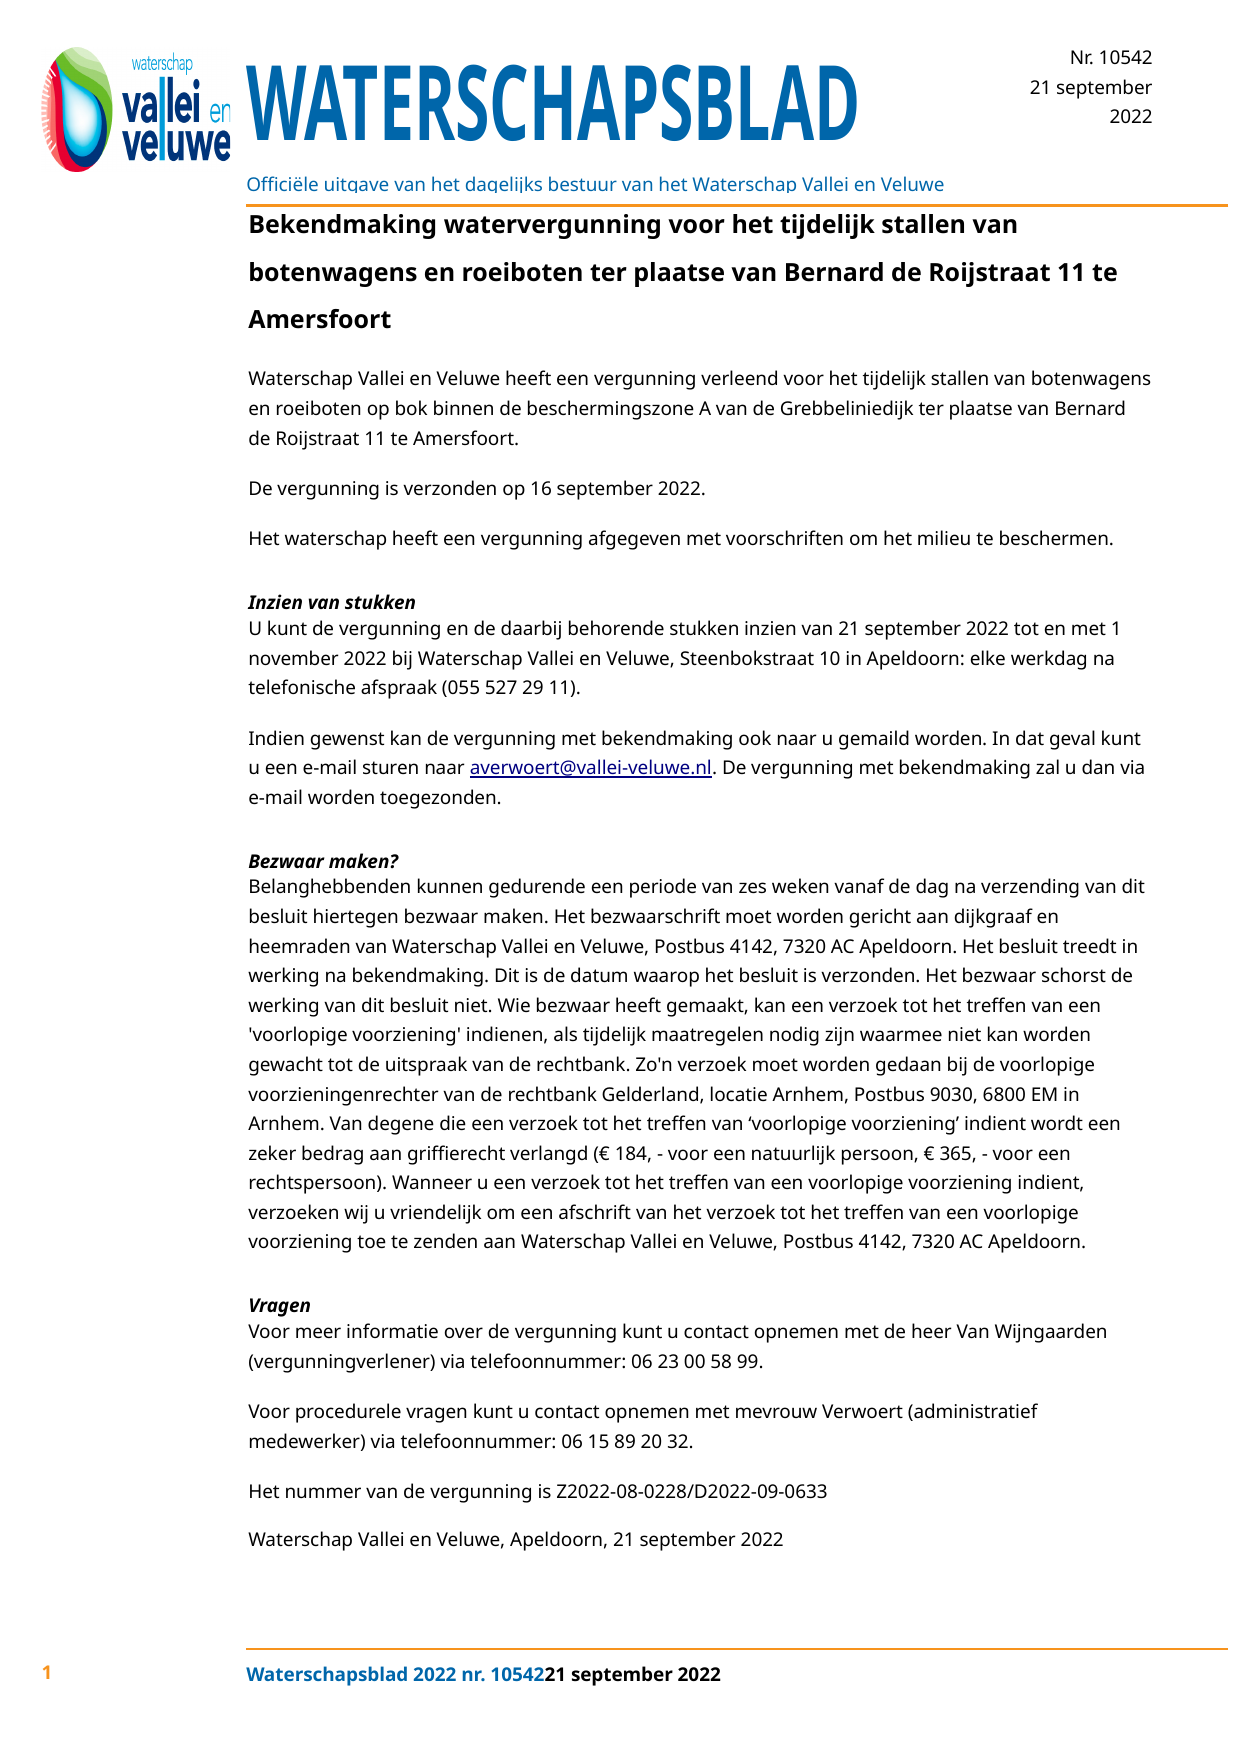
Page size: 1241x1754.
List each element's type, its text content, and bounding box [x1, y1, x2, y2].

text Het waterschap heeft een vergunning afgegeven met voorschriften om het milieu te beschermen. [248, 526, 1152, 551]
text Vragen [248, 1293, 1152, 1318]
text U kunt de vergunning en de daarbij behorende stukken inzien van 21 september 2022 tot en met 1 november 2022 bij Waterschap Vallei en Veluwe, Steenbokstraat 10 in Apeldoorn: elke werkdag na telefonische afspraak (055 527 29 11). [248, 615, 1152, 700]
text Het nummer van de vergunning is Z2022-08-0228/D2022-09-0633 [248, 1478, 1152, 1504]
picture [41, 47, 231, 172]
text Bezwaar maken? [248, 848, 1152, 874]
text Bekendmaking watervergunning voor het tijdelijk stallen van botenwagens en roeiboten ter plaatse van Bernard de Roijstraat 11 te Amersfoort [248, 207, 1152, 336]
text Indien gewenst kan de vergunning met bekendmaking ook naar u gemaild worden. In dat geval kunt u een e-mail sturen naar averwoert@vallei-veluwe.nl. De vergunning met bekendmaking zal u dan via e-mail worden toegezonden. [248, 725, 1152, 810]
text Waterschap Vallei en Veluwe, Apeldoorn, 21 september 2022 [248, 1526, 1152, 1552]
text Voor meer informatie over de vergunning kunt u contact opnemen met de heer Van Wijngaarden (vergunningverlener) via telefoonnummer: 06 23 00 58 99. [248, 1318, 1152, 1374]
text Voor procedurele vragen kunt u contact opnemen met mevrouw Verwoert (administratief medewerker) via telefoonnummer: 06 15 89 20 32. [248, 1398, 1152, 1454]
text De vergunning is verzonden op 16 september 2022. [248, 475, 1152, 501]
text Belanghebbenden kunnen gedurende een periode van zes weken vanaf de dag na verzending van dit besluit hiertegen bezwaar maken. Het bezwaarschrift moet worden gericht aan dijkgraaf en heemraden van Waterschap Vallei en Veluwe, Postbus 4142, 7320 AC Apeldoorn. Het besluit treedt in werking na bekendmaking. Dit is de datum waarop het besluit is verzonden. Het bezwaar schorst de werking van dit besluit niet. Wie bezwaar heeft gemaakt, kan een verzoek tot het treffen van een 'voorlopige voorziening' indienen, als tijdelijk maatregelen nodig zijn waarmee niet kan worden gewacht tot de uitspraak van de rechtbank. Zo'n verzoek moet worden gedaan bij de voorlopige voorzieningenrechter van de rechtbank Gelderland, locatie Arnhem, Postbus 9030, 6800 EM in Arnhem. Van degene die een verzoek tot het treffen van ‘voorlopige voorziening’ indient wordt een zeker bedrag aan griffierecht verlangd (€ 184, - voor een natuurlijk persoon, € 365, - voor een rechtspersoon). Wanneer u een verzoek tot het treffen van een voorlopige voorziening indient, verzoeken wij u vriendelijk om een afschrift van het verzoek tot het treffen van een voorlopige voorziening toe te zenden aan Waterschap Vallei en Veluwe, Postbus 4142, 7320 AC Apeldoorn. [248, 874, 1152, 1254]
text Inzien van stukken [248, 589, 1152, 615]
text Waterschap Vallei en Veluwe heeft een vergunning verleend voor het tijdelijk stallen van botenwagens en roeiboten op bok binnen de beschermingszone A van de Grebbeliniedijk ter plaatse van Bernard de Roijstraat 11 te Amersfoort. [248, 366, 1152, 450]
